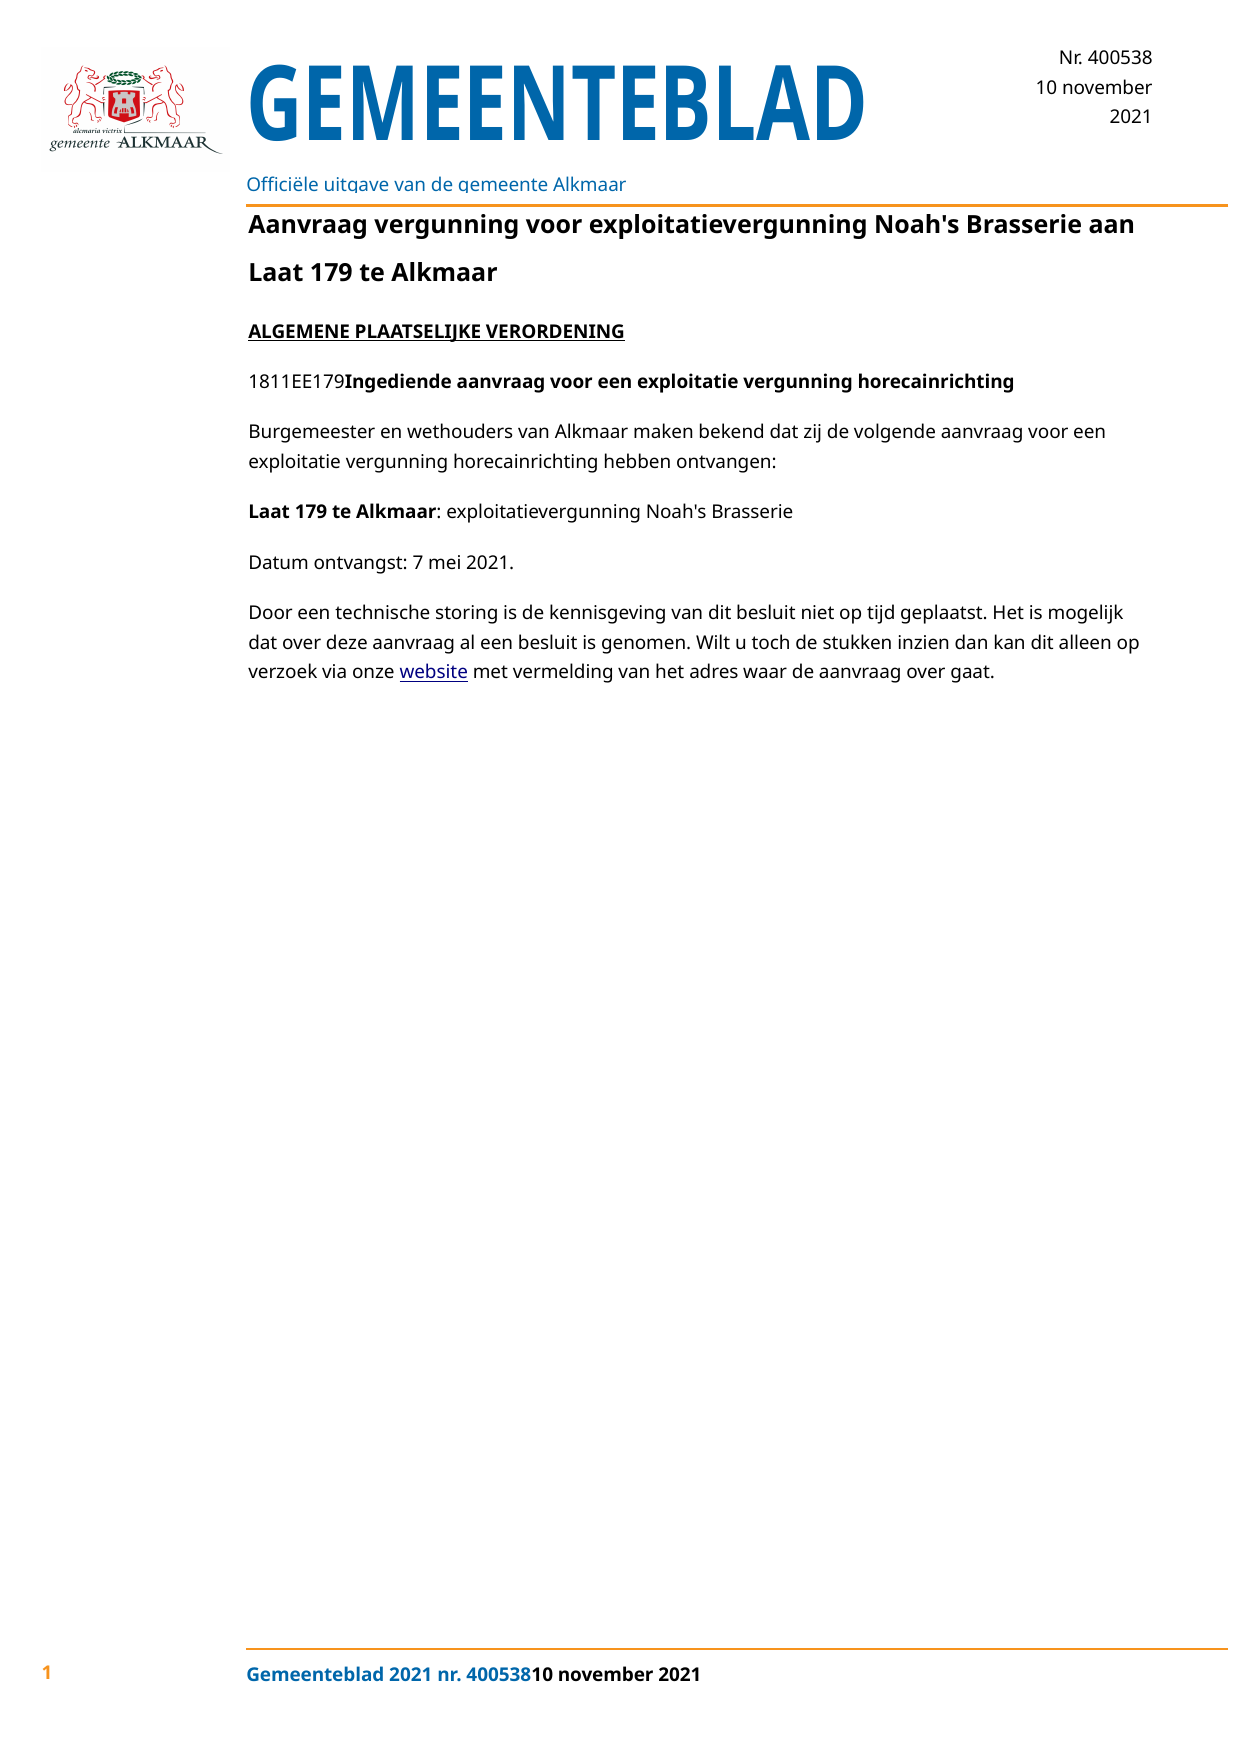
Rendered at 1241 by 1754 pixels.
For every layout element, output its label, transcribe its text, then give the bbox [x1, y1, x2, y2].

text Burgemeester en wethouders van Alkmaar maken bekend dat zij de volgende aanvraag voor een exploitatie vergunning horecainrichting hebben ontvangen: [248, 419, 1152, 474]
text Datum ontvangst: 7 mei 2021. [248, 549, 1152, 575]
text Aanvraag vergunning voor exploitatievergunning Noah's Brasserie aan Laat 179 te Alkmaar [248, 207, 1152, 288]
text Door een technische storing is de kennisgeving van dit besluit niet op tijd geplaatst. Het is mogelijk dat over deze aanvraag al een besluit is genomen. Wilt u toch de stukken inzien dan kan dit alleen op verzoek via onze website met vermelding van het adres waar de aanvraag over gaat. [248, 599, 1152, 684]
text Laat 179 te Alkmaar: exploitatievergunning Noah's Brasserie [248, 499, 1152, 524]
text ALGEMENE PLAATSELIJKE VERORDENING [248, 318, 1152, 344]
text 1811EE179Ingediende aanvraag voor een exploitatie vergunning horecainrichting [248, 368, 1152, 394]
picture [41, 47, 231, 172]
